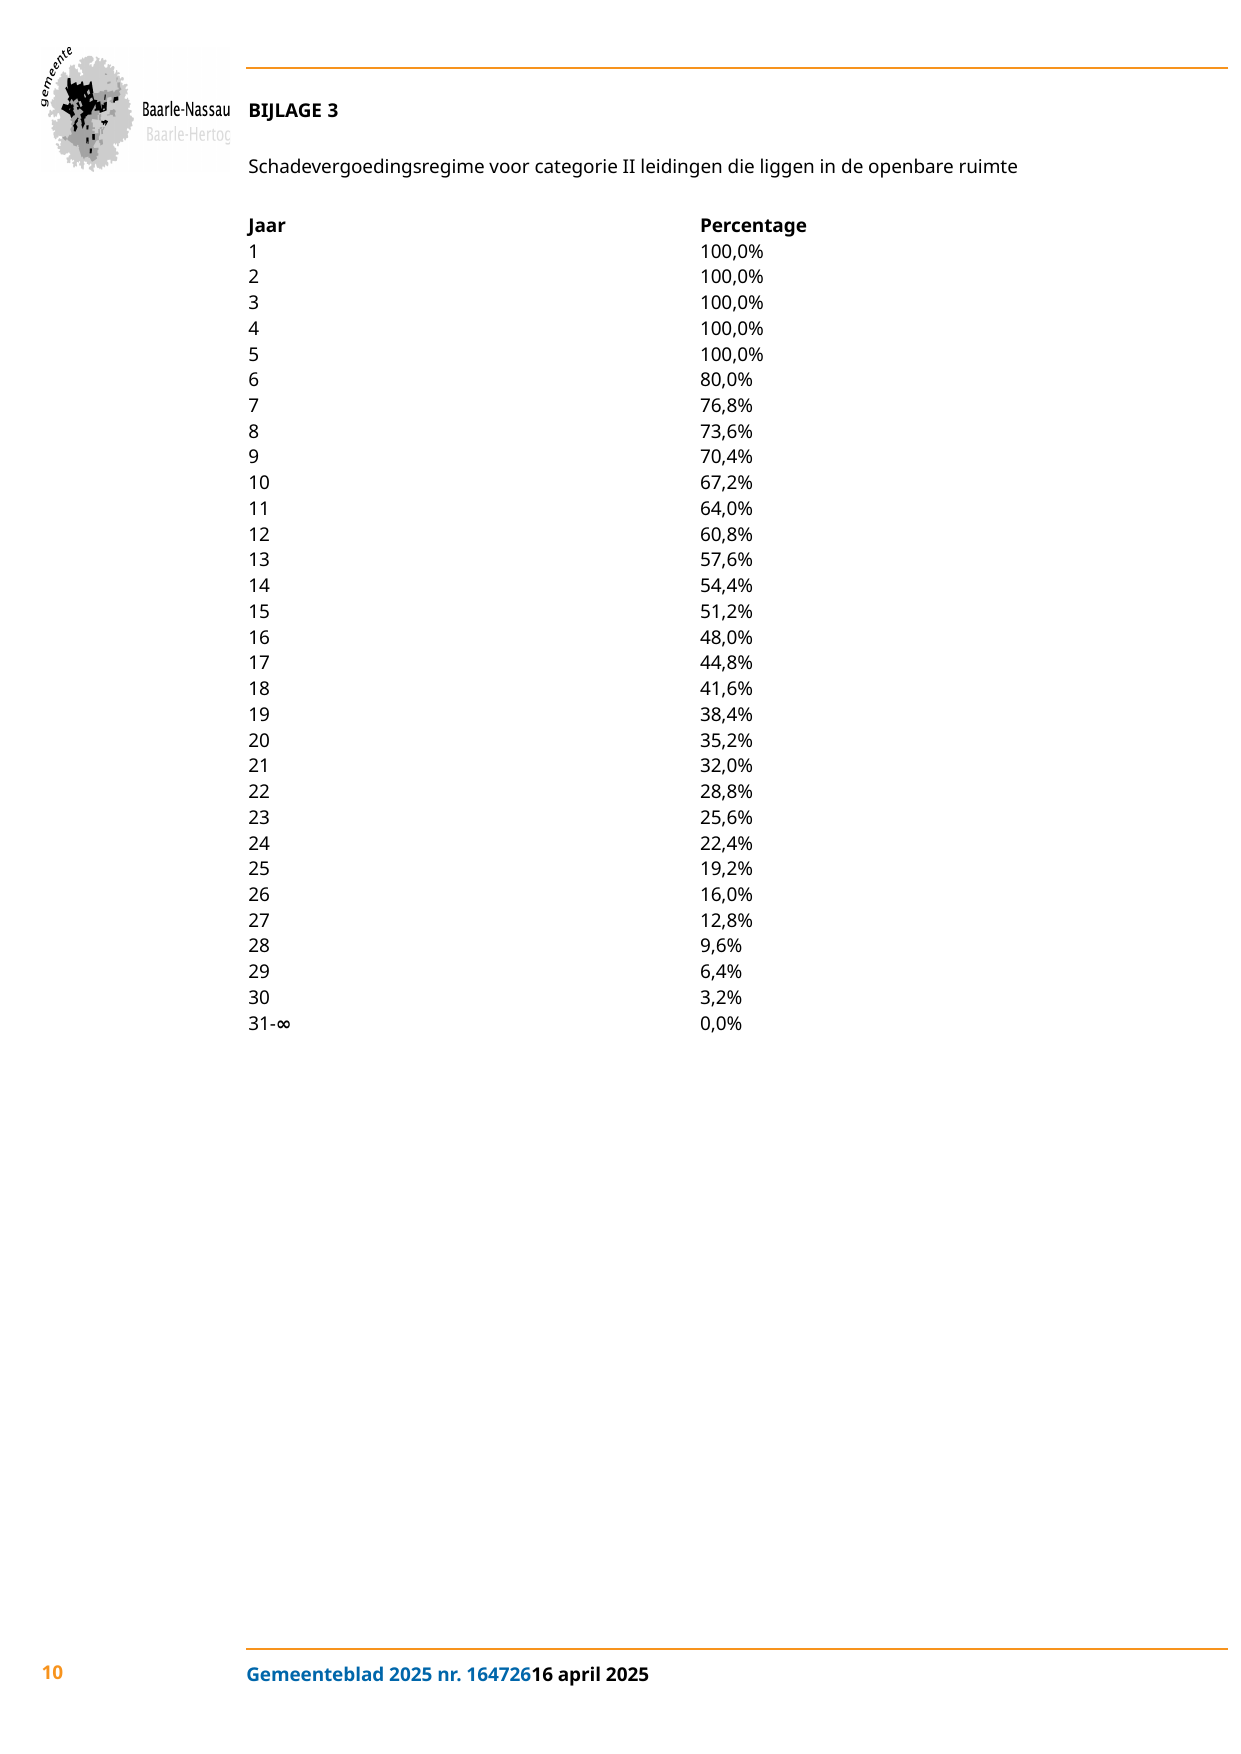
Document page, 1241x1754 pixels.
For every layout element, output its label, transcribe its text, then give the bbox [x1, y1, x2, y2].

table_cell 48,0% [700, 624, 1152, 649]
table_cell 22,4% [700, 830, 1152, 855]
table_cell 9,6% [700, 933, 1152, 958]
table_cell 11 [248, 495, 700, 521]
table_cell 44,8% [700, 650, 1152, 675]
table_cell 25,6% [700, 804, 1152, 830]
table_cell 51,2% [700, 598, 1152, 624]
table_cell 25 [248, 855, 700, 881]
table_cell 80,0% [700, 367, 1152, 392]
table_cell 19,2% [700, 855, 1152, 881]
table_cell 100,0% [700, 315, 1152, 341]
table_cell 5 [248, 341, 700, 367]
table_cell 21 [248, 753, 700, 778]
text BIJLAGE 3 [248, 95, 1152, 123]
table_cell 31-∞ [248, 1010, 700, 1036]
table_cell 12,8% [700, 907, 1152, 933]
table_cell 27 [248, 907, 700, 933]
table_cell 0,0% [700, 1010, 1152, 1036]
table_cell 2 [248, 264, 700, 289]
table_cell 60,8% [700, 521, 1152, 547]
table_cell 19 [248, 701, 700, 727]
table_header Jaar [248, 212, 700, 238]
table_cell 100,0% [700, 238, 1152, 264]
table_cell 57,6% [700, 547, 1152, 572]
table_cell 7 [248, 392, 700, 418]
table_cell 22 [248, 778, 700, 804]
table_cell 28 [248, 933, 700, 958]
table_cell 100,0% [700, 341, 1152, 367]
table_cell 76,8% [700, 392, 1152, 418]
table_cell 10 [248, 470, 700, 495]
table_cell 100,0% [700, 264, 1152, 289]
table_cell 14 [248, 573, 700, 598]
table_cell 3,2% [700, 984, 1152, 1010]
table_cell 70,4% [700, 444, 1152, 469]
table_cell 24 [248, 830, 700, 855]
picture [41, 47, 231, 172]
table_cell 28,8% [700, 778, 1152, 804]
table_cell 16,0% [700, 881, 1152, 907]
table_cell 20 [248, 727, 700, 752]
table_cell 23 [248, 804, 700, 830]
table_cell 8 [248, 418, 700, 444]
table_cell 54,4% [700, 573, 1152, 598]
table_cell 100,0% [700, 289, 1152, 315]
table_cell 26 [248, 881, 700, 907]
table_cell 41,6% [700, 675, 1152, 701]
table_cell 32,0% [700, 753, 1152, 778]
table_cell 16 [248, 624, 700, 649]
table_cell 18 [248, 675, 700, 701]
table_cell 9 [248, 444, 700, 469]
table_cell 38,4% [700, 701, 1152, 727]
table_header Percentage [700, 212, 1152, 238]
table_cell 1 [248, 238, 700, 264]
table_cell 12 [248, 521, 700, 547]
table_cell 64,0% [700, 495, 1152, 521]
table_cell 4 [248, 315, 700, 341]
table_cell 30 [248, 984, 700, 1010]
table_cell 6,4% [700, 958, 1152, 984]
table_cell 17 [248, 650, 700, 675]
table_cell 6 [248, 367, 700, 392]
table_cell 3 [248, 289, 700, 315]
text Schadevergoedingsregime voor categorie II leidingen die liggen in de openbare ruimte [248, 153, 1152, 179]
table_cell 35,2% [700, 727, 1152, 752]
table_cell 67,2% [700, 470, 1152, 495]
table_cell 73,6% [700, 418, 1152, 444]
table_cell 13 [248, 547, 700, 572]
table_cell 29 [248, 958, 700, 984]
table_cell 15 [248, 598, 700, 624]
